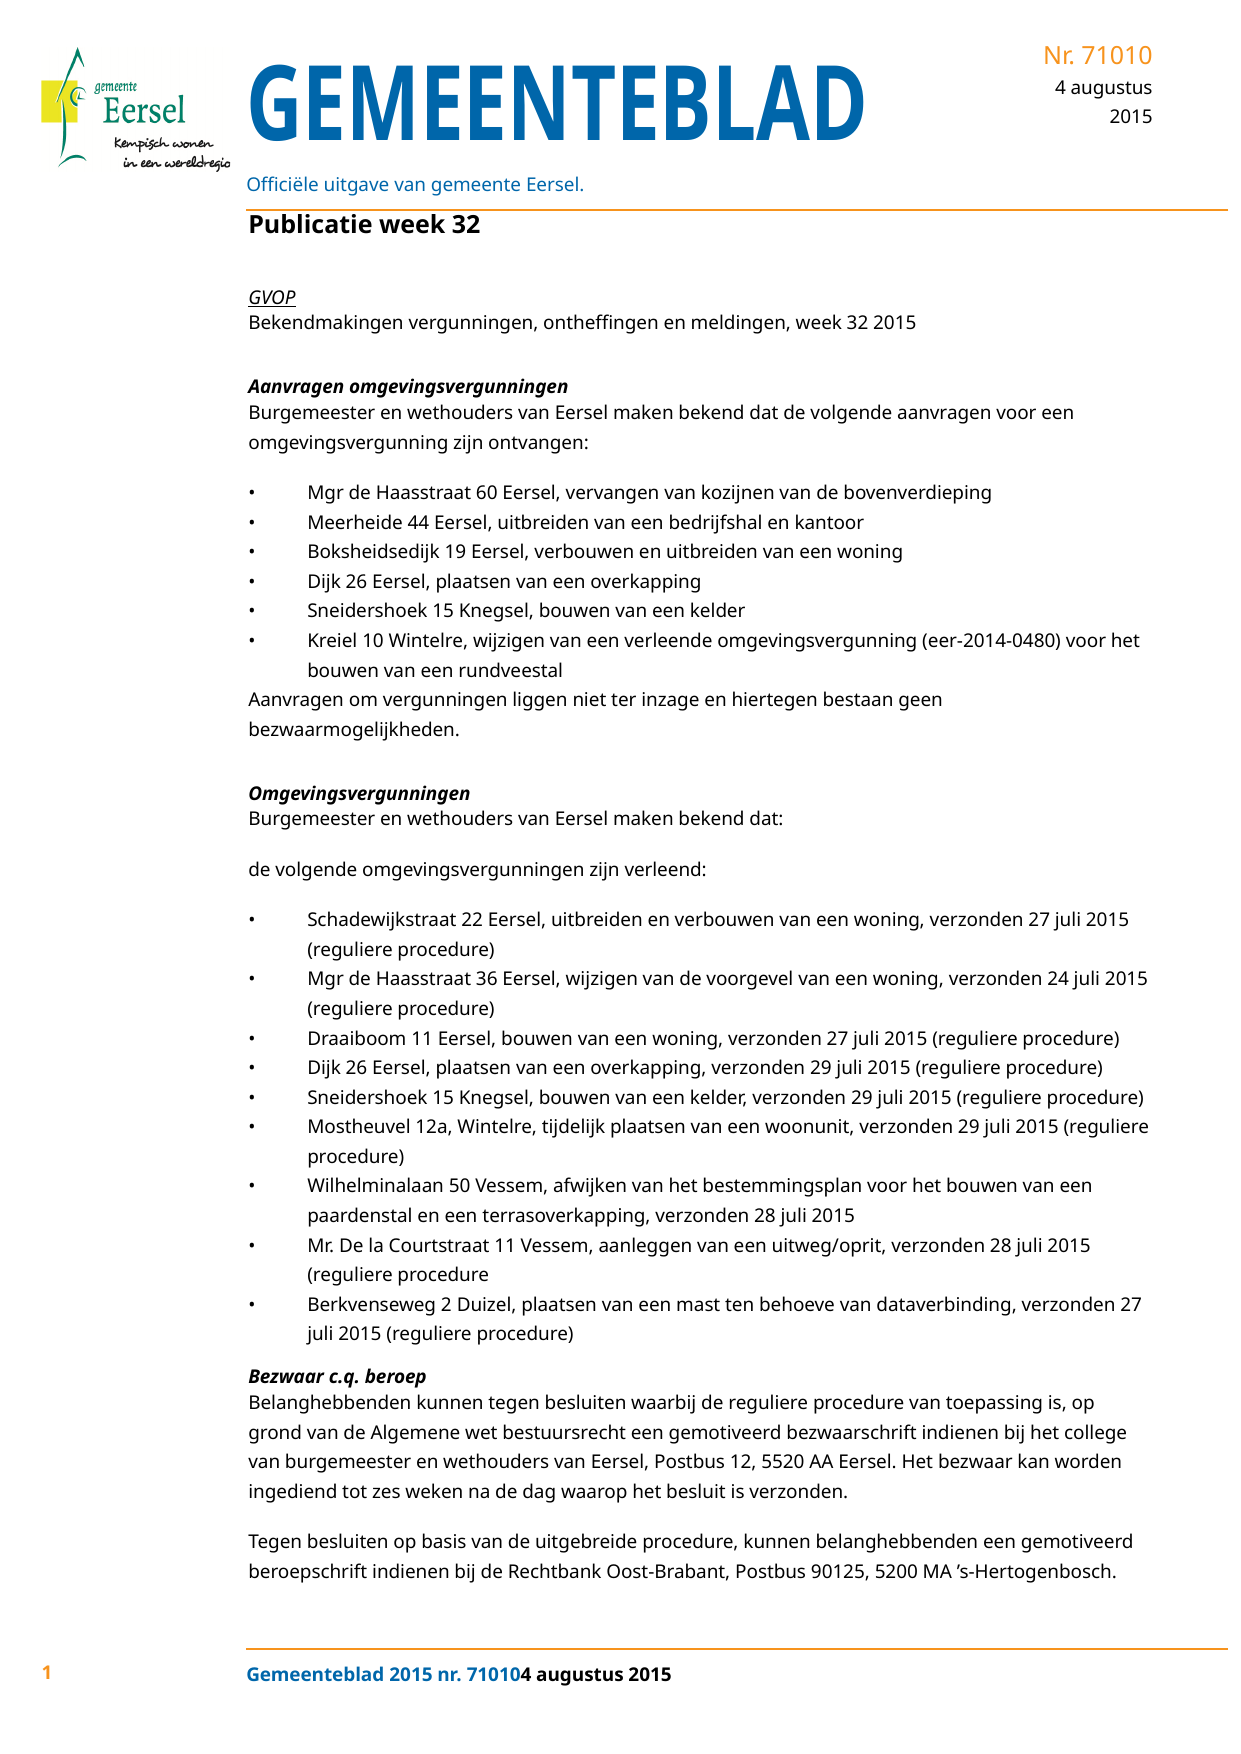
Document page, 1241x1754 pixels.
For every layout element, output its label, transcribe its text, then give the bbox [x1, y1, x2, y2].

text Publicatie week 32 [248, 211, 1152, 241]
text Omgevingsvergunningen [248, 780, 1152, 806]
list Sneidershoek 15 Knegsel, bouwen van een kelder [248, 598, 1152, 623]
text Tegen besluiten op basis van de uitgebreide procedure, kunnen belanghebbenden een gemotiveerd beroepschrift indienen bij de Rechtbank Oost-Brabant, Postbus 90125, 5200 MA ’s-Hertogenbosch. [248, 1529, 1152, 1584]
list Dijk 26 Eersel, plaatsen van een overkapping, verzonden 29 juli 2015 (reguliere procedure) [248, 1054, 1152, 1080]
text de volgende omgevingsvergunningen zijn verleend: [248, 856, 1152, 882]
list Mr. De la Courtstraat 11 Vessem, aanleggen van een uitweg/oprit, verzonden 28 juli 2015 (reguliere procedure [248, 1232, 1152, 1287]
text Belanghebbenden kunnen tegen besluiten waarbij de reguliere procedure van toepassing is, op grond van de Algemene wet bestuursrecht een gemotiveerd bezwaarschrift indienen bij het college van burgemeester en wethouders van Eersel, Postbus 12, 5520 AA Eersel. Het bezwaar kan worden ingediend tot zes weken na de dag waarop het besluit is verzonden. [248, 1389, 1152, 1504]
text GVOP [248, 284, 1152, 309]
list Boksheidsedijk 19 Eersel, verbouwen en uitbreiden van een woning [248, 538, 1152, 564]
text Bekendmakingen vergunningen, ontheffingen en meldingen, week 32 2015 [248, 309, 1152, 335]
list Wilhelminalaan 50 Vessem, afwijken van het bestemmingsplan voor het bouwen van een paardenstal en een terrasoverkapping, verzonden 28 juli 2015 [248, 1173, 1152, 1228]
text Bezwaar c.q. beroep [248, 1364, 1152, 1389]
list Kreiel 10 Wintelre, wijzigen van een verleende omgevingsvergunning (eer-2014-0480) voor het bouwen van een rundveestal [248, 627, 1152, 682]
list Schadewijkstraat 22 Eersel, uitbreiden en verbouwen van een woning, verzonden 27 juli 2015 (reguliere procedure) [248, 906, 1152, 962]
list Draaiboom 11 Eersel, bouwen van een woning, verzonden 27 juli 2015 (reguliere procedure) [248, 1025, 1152, 1051]
list Dijk 26 Eersel, plaatsen van een overkapping [248, 568, 1152, 594]
list Mostheuvel 12a, Wintelre, tijdelijk plaatsen van een woonunit, verzonden 29 juli 2015 (reguliere procedure) [248, 1113, 1152, 1169]
list Berkvenseweg 2 Duizel, plaatsen van een mast ten behoeve van dataverbinding, verzonden 27 juli 2015 (reguliere procedure) [248, 1291, 1152, 1346]
list Sneidershoek 15 Knegsel, bouwen van een kelder, verzonden 29 juli 2015 (reguliere procedure) [248, 1084, 1152, 1110]
text Burgemeester en wethouders van Eersel maken bekend dat de volgende aanvragen voor een omgevingsvergunning zijn ontvangen: [248, 399, 1152, 454]
list Mgr de Haasstraat 36 Eersel, wijzigen van de voorgevel van een woning, verzonden 24 juli 2015 (reguliere procedure) [248, 966, 1152, 1021]
list Mgr de Haasstraat 60 Eersel, vervangen van kozijnen van de bovenverdieping [248, 479, 1152, 505]
text Burgemeester en wethouders van Eersel maken bekend dat: [248, 806, 1152, 831]
picture [41, 47, 231, 172]
text Aanvragen omgevingsvergunningen [248, 373, 1152, 399]
list Meerheide 44 Eersel, uitbreiden van een bedrijfshal en kantoor [248, 509, 1152, 534]
text Aanvragen om vergunningen liggen niet ter inzage en hiertegen bestaan geen bezwaarmogelijkheden. [248, 686, 1152, 742]
